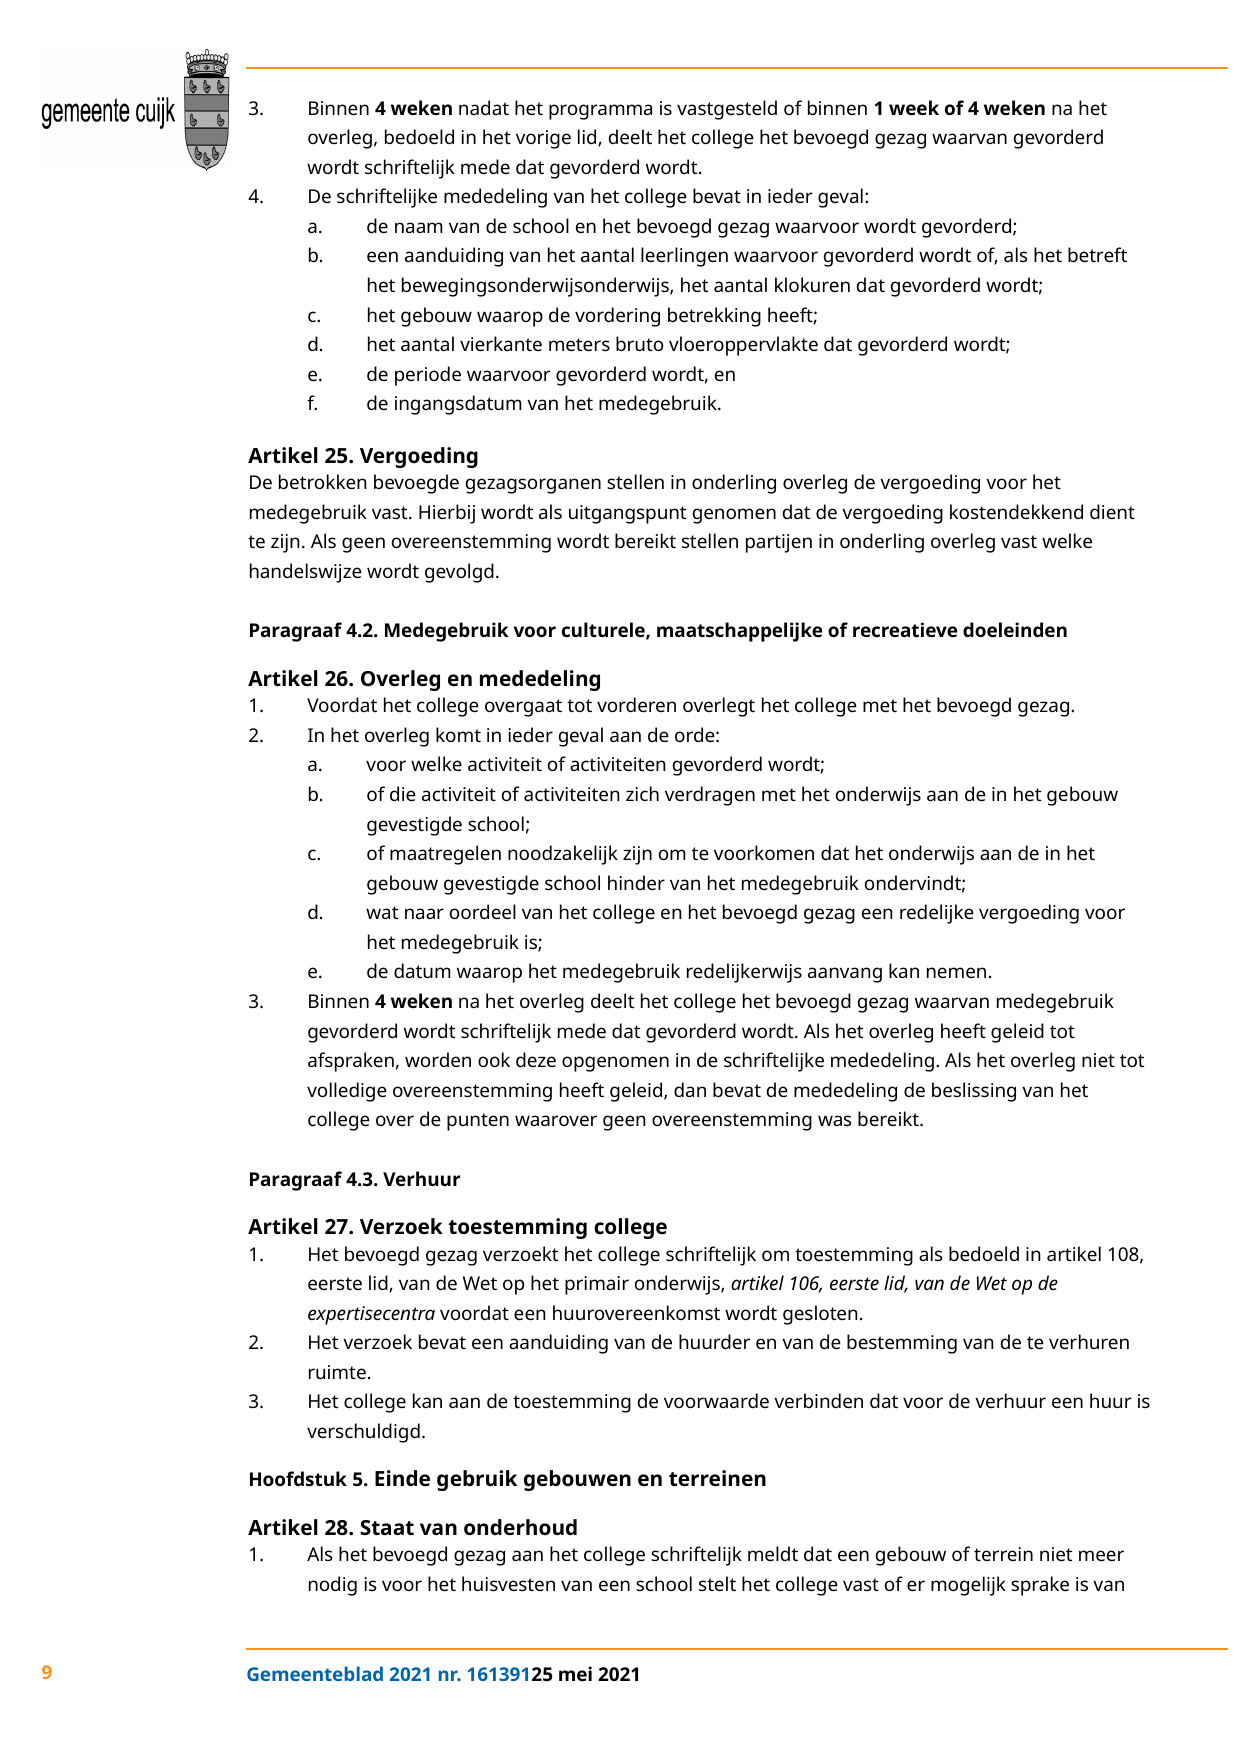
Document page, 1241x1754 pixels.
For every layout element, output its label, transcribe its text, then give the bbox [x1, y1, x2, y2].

list het aantal vierkante meters bruto vloeroppervlakte dat gevorderd wordt; [307, 331, 1152, 357]
list de ingangsdatum van het medegebruik. [307, 391, 1152, 416]
list Binnen 4 weken nadat het programma is vastgesteld of binnen 1 week of 4 weken na het overleg, bedoeld in het vorige lid, deelt het college het bevoegd gezag waarvan gevorderd wordt schriftelijk mede dat gevorderd wordt. [248, 95, 1152, 180]
text Hoofdstuk 5. Einde gebruik gebouwen en terreinen [248, 1464, 1152, 1492]
text Paragraaf 4.2. Medegebruik voor culturele, maatschappelijke of recreatieve doeleinden [248, 617, 1152, 643]
list wat naar oordeel van het college en het bevoegd gezag een redelijke vergoeding voor het medegebruik is; [307, 899, 1152, 955]
text Artikel 25. Vergoeding [248, 441, 1152, 469]
list Het college kan aan de toestemming de voorwaarde verbinden dat voor de verhuur een huur is verschuldigd. [248, 1389, 1152, 1444]
list of die activiteit of activiteiten zich verdragen met het onderwijs aan de in het gebouw gevestigde school; [307, 781, 1152, 836]
list de periode waarvoor gevorderd wordt, en [307, 361, 1152, 387]
text Artikel 28. Staat van onderhoud [248, 1513, 1152, 1542]
list of maatregelen noodzakelijk zijn om te voorkomen dat het onderwijs aan de in het gebouw gevestigde school hinder van het medegebruik ondervindt; [307, 840, 1152, 896]
list de naam van de school en het bevoegd gezag waarvoor wordt gevorderd; [307, 213, 1152, 239]
picture [41, 47, 231, 172]
list In het overleg komt in ieder geval aan de orde: [248, 722, 1152, 748]
list voor welke activiteit of activiteiten gevorderd wordt; [307, 752, 1152, 777]
text Artikel 27. Verzoek toestemming college [248, 1212, 1152, 1241]
list een aanduiding van het aantal leerlingen waarvoor gevorderd wordt of, als het betreft het bewegingsonderwijsonderwijs, het aantal klokuren dat gevorderd wordt; [307, 243, 1152, 298]
list Het bevoegd gezag verzoekt het college schriftelijk om toestemming als bedoeld in artikel 108, eerste lid, van de Wet op het primair onderwijs, artikel 106, eerste lid, van de Wet op de expertisecentra voordat een huurovereenkomst wordt gesloten. [248, 1241, 1152, 1326]
list Voordat het college overgaat tot vorderen overlegt het college met het bevoegd gezag. [248, 692, 1152, 718]
list De schriftelijke mededeling van het college bevat in ieder geval: [248, 183, 1152, 209]
list het gebouw waarop de vordering betrekking heeft; [307, 302, 1152, 328]
list de datum waarop het medegebruik redelijkerwijs aanvang kan nemen. [307, 959, 1152, 984]
list Het verzoek bevat een aanduiding van de huurder en van de bestemming van de te verhuren ruimte. [248, 1329, 1152, 1385]
list Als het bevoegd gezag aan het college schriftelijk meldt dat een gebouw of terrein niet meer nodig is voor het huisvesten van een school stelt het college vast of er mogelijk sprake is van [248, 1542, 1152, 1597]
text Paragraaf 4.3. Verhuur [248, 1166, 1152, 1191]
text De betrokken bevoegde gezagsorganen stellen in onderling overleg de vergoeding voor het medegebruik vast. Hierbij wordt als uitgangspunt genomen dat de vergoeding kostendekkend dient te zijn. Als geen overeenstemming wordt bereikt stellen partijen in onderling overleg vast welke handelswijze wordt gevolgd. [248, 469, 1152, 584]
text Artikel 26. Overleg en mededeling [248, 664, 1152, 692]
list Binnen 4 weken na het overleg deelt het college het bevoegd gezag waarvan medegebruik gevorderd wordt schriftelijk mede dat gevorderd wordt. Als het overleg heeft geleid tot afspraken, worden ook deze opgenomen in de schriftelijke mededeling. Als het overleg niet tot volledige overeenstemming heeft geleid, dan bevat de mededeling de beslissing van het college over de punten waarover geen overeenstemming was bereikt. [248, 988, 1152, 1132]
